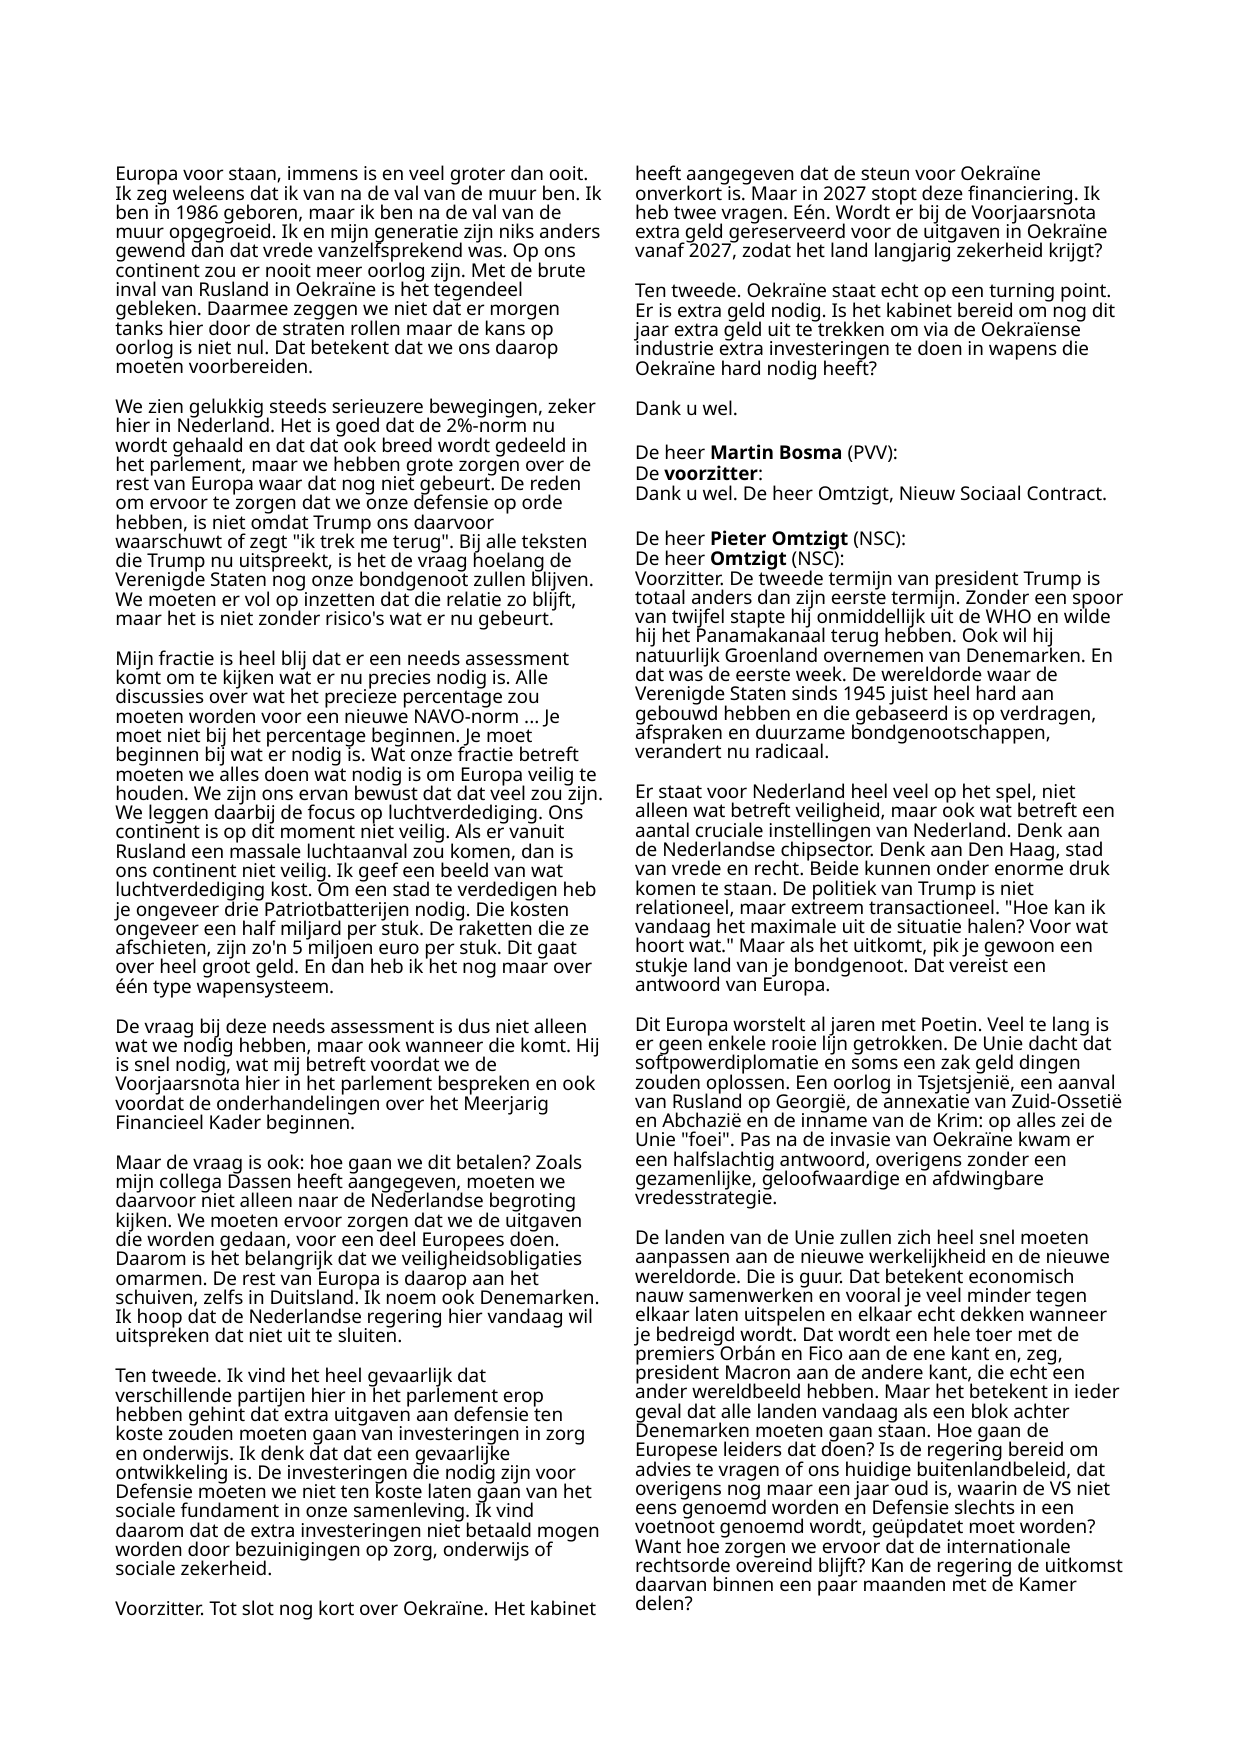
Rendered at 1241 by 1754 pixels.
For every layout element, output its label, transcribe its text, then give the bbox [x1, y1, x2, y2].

text De heer Omtzigt (NSC): [635, 550, 1125, 570]
text We zien gelukkig steeds serieuzere bewegingen, zeker hier in Nederland. Het is goed dat de 2%-norm nu wordt gehaald en dat dat ook breed wordt gedeeld in het parlement, maar we hebben grote zorgen over de rest van Europa waar dat nog niet gebeurt. De reden om ervoor te zorgen dat we onze defensie op orde hebben, is niet omdat Trump ons daarvoor waarschuwt of zegt "ik trek me terug". Bij alle teksten die Trump nu uitspreekt, is het de vraag hoelang de Verenigde Staten nog onze bondgenoot zullen blijven. We moeten er vol op inzetten dat die relatie zo blijft, maar het is niet zonder risico's wat er nu gebeurt. [115, 398, 605, 629]
text Ten tweede. Ik vind het heel gevaarlijk dat verschillende partijen hier in het parlement erop hebben gehint dat extra uitgaven aan defensie ten koste zouden moeten gaan van investeringen in zorg en onderwijs. Ik denk dat dat een gevaarlijke ontwikkeling is. De investeringen die nodig zijn voor Defensie moeten we niet ten koste laten gaan van het sociale fundament in onze samenleving. Ik vind daarom dat de extra investeringen niet betaald mogen worden door bezuinigingen op zorg, onderwijs of sociale zekerheid. [115, 1367, 605, 1579]
text Voorzitter. Tot slot nog kort over Oekraïne. Het kabinet [115, 1600, 605, 1619]
text Voorzitter. De tweede termijn van president Trump is totaal anders dan zijn eerste termijn. Zonder een spoor van twijfel stapte hij onmiddellijk uit de WHO en wilde hij het Panamakanaal terug hebben. Ook wil hij natuurlijk Groenland overnemen van Denemarken. En dat was de eerste week. De wereldorde waar de Verenigde Staten sinds 1945 juist heel hard aan gebouwd hebben en die gebaseerd is op verdragen, afspraken en duurzame bondgenootschappen, verandert nu radicaal. [635, 570, 1125, 762]
text Dit Europa worstelt al jaren met Poetin. Veel te lang is er geen enkele rooie lijn getrokken. De Unie dacht dat softpowerdiplomatie en soms een zak geld dingen zouden oplossen. Een oorlog in Tsjetsjenië, een aanval van Rusland op Georgië, de annexatie van Zuid-Ossetië en Abchazië en de inname van de Krim: op alles zei de Unie "foei". Pas na de invasie van Oekraïne kwam er een halfslachtig antwoord, overigens zonder een gezamenlijke, geloofwaardige en afdwingbare vredesstrategie. [635, 1016, 1125, 1208]
text De landen van de Unie zullen zich heel snel moeten aanpassen aan de nieuwe werkelijkheid en de nieuwe wereldorde. Die is guur. Dat betekent economisch nauw samenwerken en vooral je veel minder tegen elkaar laten uitspelen en elkaar echt dekken wanneer je bedreigd wordt. Dat wordt een hele toer met de premiers Orbán en Fico aan de ene kant en, zeg, president Macron aan de andere kant, die echt een ander wereldbeeld hebben. Maar het betekent in ieder geval dat alle landen vandaag als een blok achter Denemarken moeten gaan staan. Hoe gaan de Europese leiders dat doen? Is de regering bereid om advies te vragen of ons huidige buitenlandbeleid, dat overigens nog maar een jaar oud is, waarin de VS niet eens genoemd worden en Defensie slechts in een voetnoot genoemd wordt, geüpdatet moet worden? Want hoe zorgen we ervoor dat de internationale rechtsorde overeind blijft? Kan de regering de uitkomst daarvan binnen een paar maanden met de Kamer delen? [635, 1229, 1125, 1615]
text Mijn fractie is heel blij dat er een needs assessment komt om te kijken wat er nu precies nodig is. Alle discussies over wat het precieze percentage zou moeten worden voor een nieuwe NAVO-norm ... Je moet niet bij het percentage beginnen. Je moet beginnen bij wat er nodig is. Wat onze fractie betreft moeten we alles doen wat nodig is om Europa veilig te houden. We zijn ons ervan bewust dat dat veel zou zijn. We leggen daarbij de focus op luchtverdediging. Ons continent is op dit moment niet veilig. Als er vanuit Rusland een massale luchtaanval zou komen, dan is ons continent niet veilig. Ik geef een beeld van wat luchtverdediging kost. Om een stad te verdedigen heb je ongeveer drie Patriotbatterijen nodig. Die kosten ongeveer een half miljard per stuk. De raketten die ze afschieten, zijn zo'n 5 miljoen euro per stuk. Dit gaat over heel groot geld. En dan heb ik het nog maar over één type wapensysteem. [115, 650, 605, 997]
text De vraag bij deze needs assessment is dus niet alleen wat we nodig hebben, maar ook wanneer die komt. Hij is snel nodig, wat mij betreft voordat we de Voorjaarsnota hier in het parlement bespreken en ook voordat de onderhandelingen over het Meerjarig Financieel Kader beginnen. [115, 1018, 605, 1133]
text heeft aangegeven dat de steun voor Oekraïne onverkort is. Maar in 2027 stopt deze financiering. Ik heb twee vragen. Eén. Wordt er bij de Voorjaarsnota extra geld gereserveerd voor de uitgaven in Oekraïne vanaf 2027, zodat het land langjarig zekerheid krijgt? [635, 165, 1125, 262]
text Ten tweede. Oekraïne staat echt op een turning point. Er is extra geld nodig. Is het kabinet bereid om nog dit jaar extra geld uit te trekken om via de Oekraïense industrie extra investeringen te doen in wapens die Oekraïne hard nodig heeft? [635, 282, 1125, 379]
text De voorzitter: [635, 465, 1125, 484]
text Dank u wel. De heer Omtzigt, Nieuw Sociaal Contract. [635, 484, 1125, 504]
text De heer Martin Bosma (PVV): [635, 439, 1125, 465]
text Er staat voor Nederland heel veel op het spel, niet alleen wat betreft veiligheid, maar ook wat betreft een aantal cruciale instellingen van Nederland. Denk aan de Nederlandse chipsector. Denk aan Den Haag, stad van vrede en recht. Beide kunnen onder enorme druk komen te staan. De politiek van Trump is niet relationeel, maar extreem transactioneel. "Hoe kan ik vandaag het maximale uit de situatie halen? Voor wat hoort wat." Maar als het uitkomt, pik je gewoon een stukje land van je bondgenoot. Dat vereist een antwoord van Europa. [635, 783, 1125, 995]
text Dank u wel. [635, 399, 1125, 419]
text Maar de vraag is ook: hoe gaan we dit betalen? Zoals mijn collega Dassen heeft aangegeven, moeten we daarvoor niet alleen naar de Nederlandse begroting kijken. We moeten ervoor zorgen dat we de uitgaven die worden gedaan, voor een deel Europees doen. Daarom is het belangrijk dat we veiligheidsobligaties omarmen. De rest van Europa is daarop aan het schuiven, zelfs in Duitsland. Ik noem ook Denemarken. Ik hoop dat de Nederlandse regering hier vandaag wil uitspreken dat niet uit te sluiten. [115, 1154, 605, 1347]
text Europa voor staan, immens is en veel groter dan ooit. Ik zeg weleens dat ik van na de val van de muur ben. Ik ben in 1986 geboren, maar ik ben na de val van de muur opgegroeid. Ik en mijn generatie zijn niks anders gewend dan dat vrede vanzelfsprekend was. Op ons continent zou er nooit meer oorlog zijn. Met de brute inval van Rusland in Oekraïne is het tegendeel gebleken. Daarmee zeggen we niet dat er morgen tanks hier door de straten rollen maar de kans op oorlog is niet nul. Dat betekent dat we ons daarop moeten voorbereiden. [115, 165, 605, 377]
text De heer Pieter Omtzigt (NSC): [635, 525, 1125, 550]
